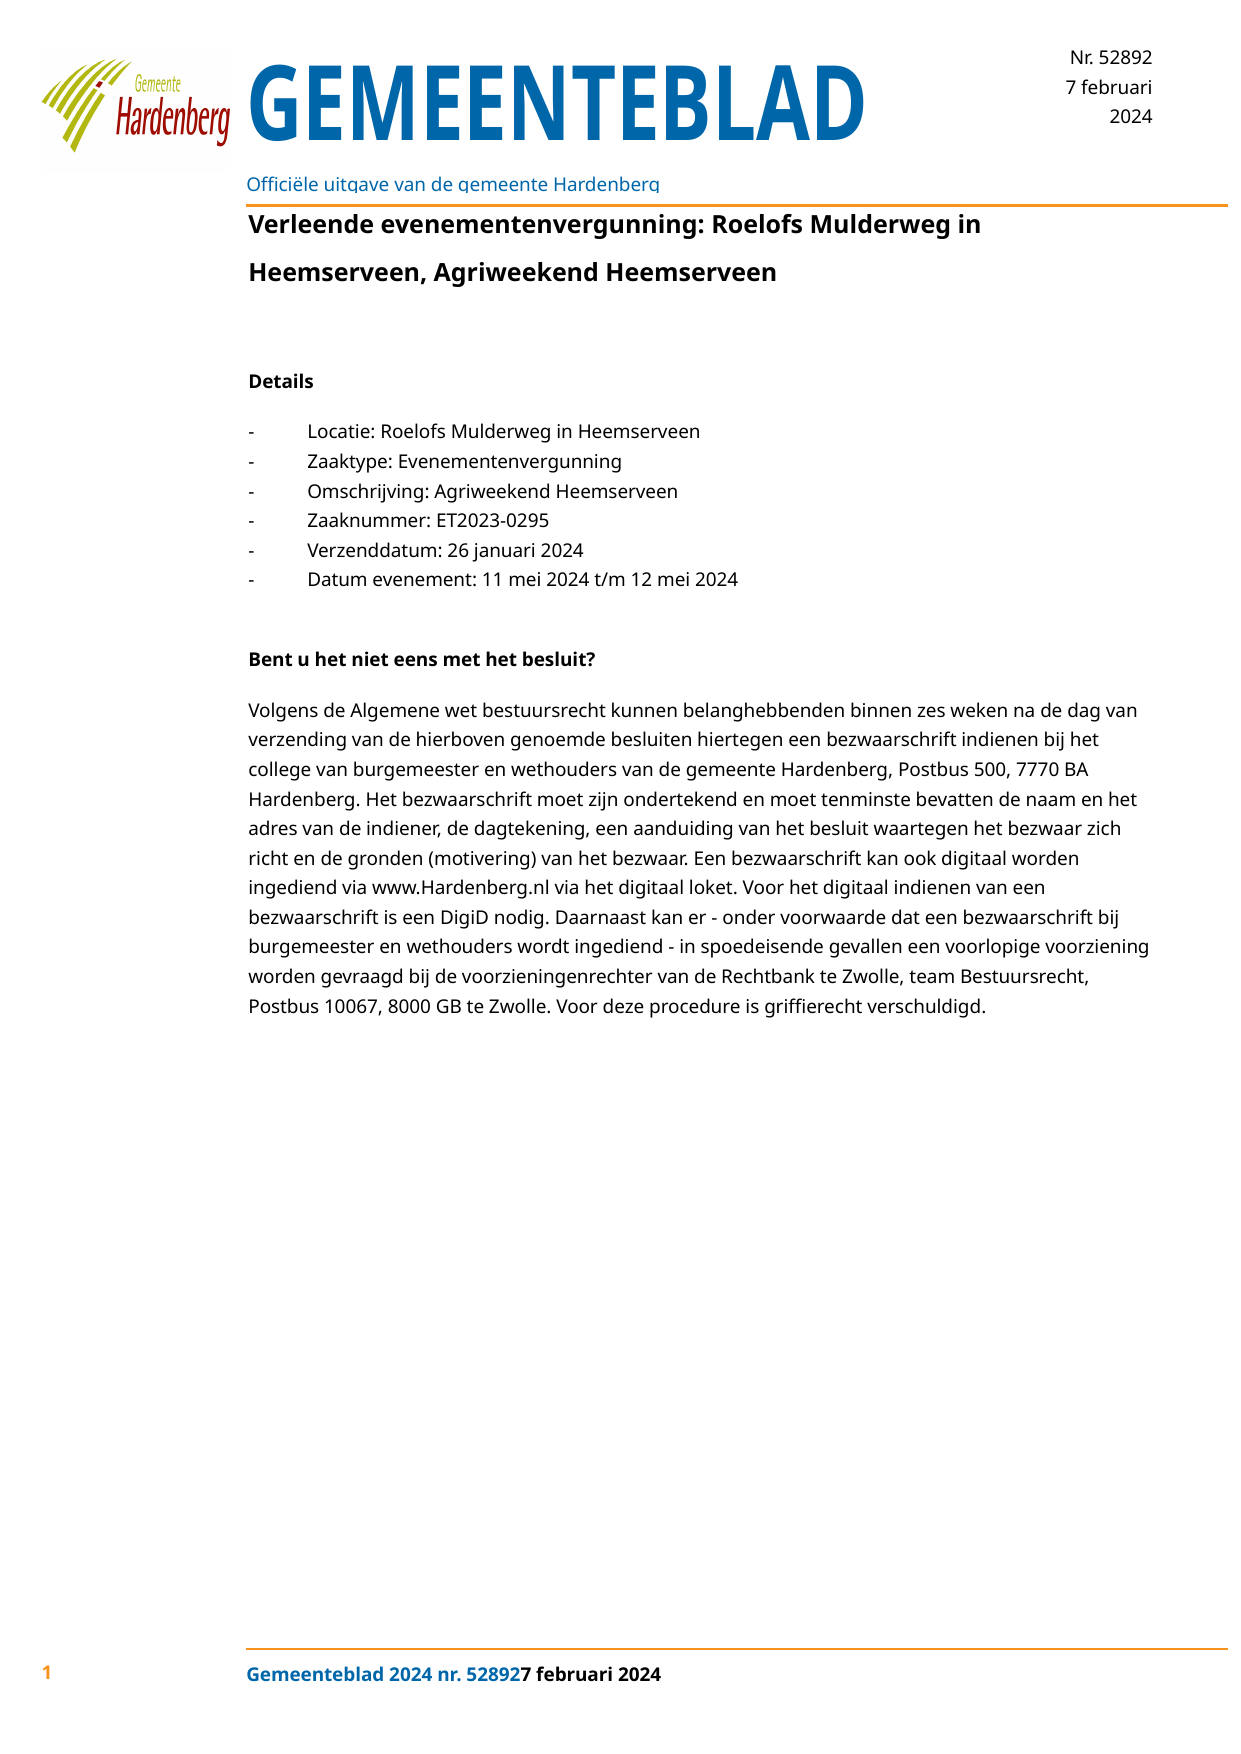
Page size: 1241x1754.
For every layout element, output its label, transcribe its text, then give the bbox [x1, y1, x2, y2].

list Locatie: Roelofs Mulderweg in Heemserveen [248, 419, 1152, 444]
list Verzenddatum: 26 januari 2024 [248, 537, 1152, 563]
list Omschrijving: Agriweekend Heemserveen [248, 478, 1152, 504]
list Zaaknummer: ET2023-0295 [248, 507, 1152, 533]
text Volgens de Algemene wet bestuursrecht kunnen belanghebbenden binnen zes weken na de dag van verzending van de hierboven genoemde besluiten hiertegen een bezwaarschrift indienen bij het college van burgemeester en wethouders van de gemeente Hardenberg, Postbus 500, 7770 BA Hardenberg. Het bezwaarschrift moet zijn ondertekend en moet tenminste bevatten de naam en het adres van de indiener, de dagtekening, een aanduiding van het besluit waartegen het bezwaar zich richt en de gronden (motivering) van het bezwaar. Een bezwaarschrift kan ook digitaal worden ingediend via www.Hardenberg.nl via het digitaal loket. Voor het digitaal indienen van een bezwaarschrift is een DigiD nodig. Daarnaast kan er - onder voorwaarde dat een bezwaarschrift bij burgemeester en wethouders wordt ingediend - in spoedeisende gevallen een voorlopige voorziening worden gevraagd bij de voorzieningenrechter van de Rechtbank te Zwolle, team Bestuursrecht, Postbus 10067, 8000 GB te Zwolle. Voor deze procedure is griffierecht verschuldigd. [248, 697, 1152, 1019]
text Verleende evenementenvergunning: Roelofs Mulderweg in Heemserveen, Agriweekend Heemserveen [248, 207, 1152, 288]
text Details [248, 368, 1152, 394]
list Datum evenement: 11 mei 2024 t/m 12 mei 2024 [248, 567, 1152, 592]
text Bent u het niet eens met het besluit? [248, 647, 1152, 672]
list Zaaktype: Evenementenvergunning [248, 448, 1152, 474]
picture [41, 47, 231, 172]
